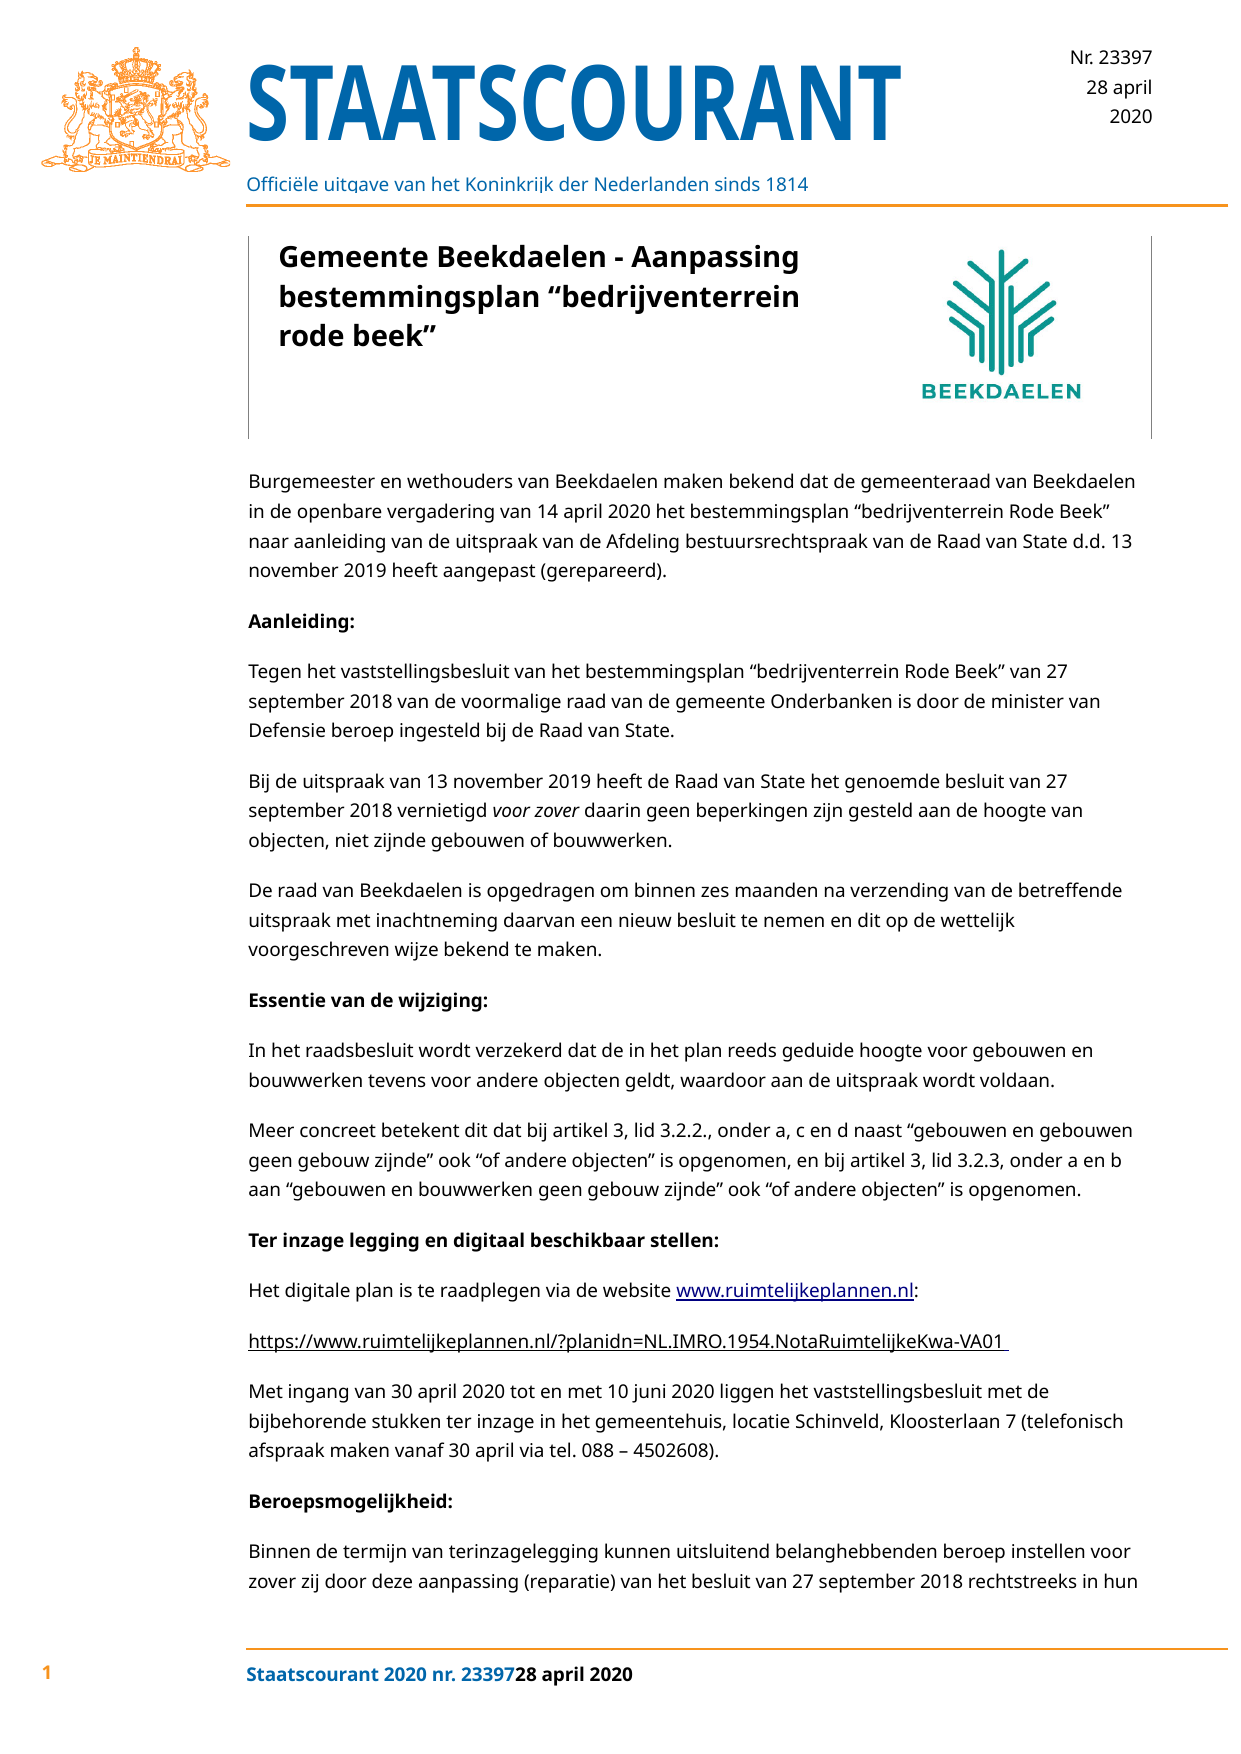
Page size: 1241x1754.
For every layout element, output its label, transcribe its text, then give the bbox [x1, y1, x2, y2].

text Burgemeester en wethouders van Beekdaelen maken bekend dat de gemeenteraad van Beekdaelen in de openbare vergadering van 14 april 2020 het bestemmingsplan “bedrijventerrein Rode Beek” naar aanleiding van de uitspraak van de Afdeling bestuursrechtspraak van de Raad van State d.d. 13 november 2019 heeft aangepast (gerepareerd). [248, 469, 1152, 583]
text Het digitale plan is te raadplegen via de website www.ruimtelijkeplannen.nl: [248, 1277, 1152, 1303]
table_header Gemeente Beekdaelen - Aanpassing bestemmingsplan “bedrijventerrein rode beek” [249, 236, 850, 439]
text De raad van Beekdaelen is opgedragen om binnen zes maanden na verzending van de betreffende uitspraak met inachtneming daarvan een nieuw besluit te nemen en dit op de wettelijk voorgeschreven wijze bekend te maken. [248, 877, 1152, 962]
text In het raadsbesluit wordt verzekerd dat de in het plan reeds geduide hoogte voor gebouwen en bouwwerken tevens voor andere objecten geldt, waardoor aan de uitspraak wordt voldaan. [248, 1037, 1152, 1093]
text https://www.ruimtelijkeplannen.nl/?planidn=NL.IMRO.1954.NotaRuimtelijkeKwa-VA01 [248, 1328, 1152, 1353]
picture [41, 47, 231, 172]
text Binnen de termijn van terinzagelegging kunnen uitsluitend belanghebbenden beroep instellen voor zover zij door deze aanpassing (reparatie) van het besluit van 27 september 2018 rechtstreeks in hun [248, 1538, 1152, 1593]
table_header [850, 414, 1151, 439]
picture [912, 236, 1090, 414]
text Meer concreet betekent dit dat bij artikel 3, lid 3.2.2., onder a, c en d naast “gebouwen en gebouwen geen gebouw zijnde” ook “of andere objecten” is opgenomen, en bij artikel 3, lid 3.2.3, onder a en b aan “gebouwen en bouwwerken geen gebouw zijnde” ook “of andere objecten” is opgenomen. [248, 1117, 1152, 1202]
text Bij de uitspraak van 13 november 2019 heeft de Raad van State het genoemde besluit van 27 september 2018 vernietigd voor zover daarin geen beperkingen zijn gesteld aan de hoogte van objecten, niet zijnde gebouwen of bouwwerken. [248, 768, 1152, 853]
text Ter inzage legging en digitaal beschikbaar stellen: [248, 1227, 1152, 1253]
text Essentie van de wijziging: [248, 987, 1152, 1013]
table_header [850, 236, 912, 413]
text Met ingang van 30 april 2020 tot en met 10 juni 2020 liggen het vaststellingsbesluit met de bijbehorende stukken ter inzage in het gemeentehuis, locatie Schinveld, Kloosterlaan 7 (telefonisch afspraak maken vanaf 30 april via tel. 088 – 4502608). [248, 1378, 1152, 1463]
text Beroepsmogelijkheid: [248, 1488, 1152, 1513]
text Aanleiding: [248, 608, 1152, 633]
table_header [1090, 236, 1151, 413]
text Tegen het vaststellingsbesluit van het bestemmingsplan “bedrijventerrein Rode Beek” van 27 september 2018 van de voormalige raad van de gemeente Onderbanken is door de minister van Defensie beroep ingesteld bij de Raad van State. [248, 658, 1152, 743]
